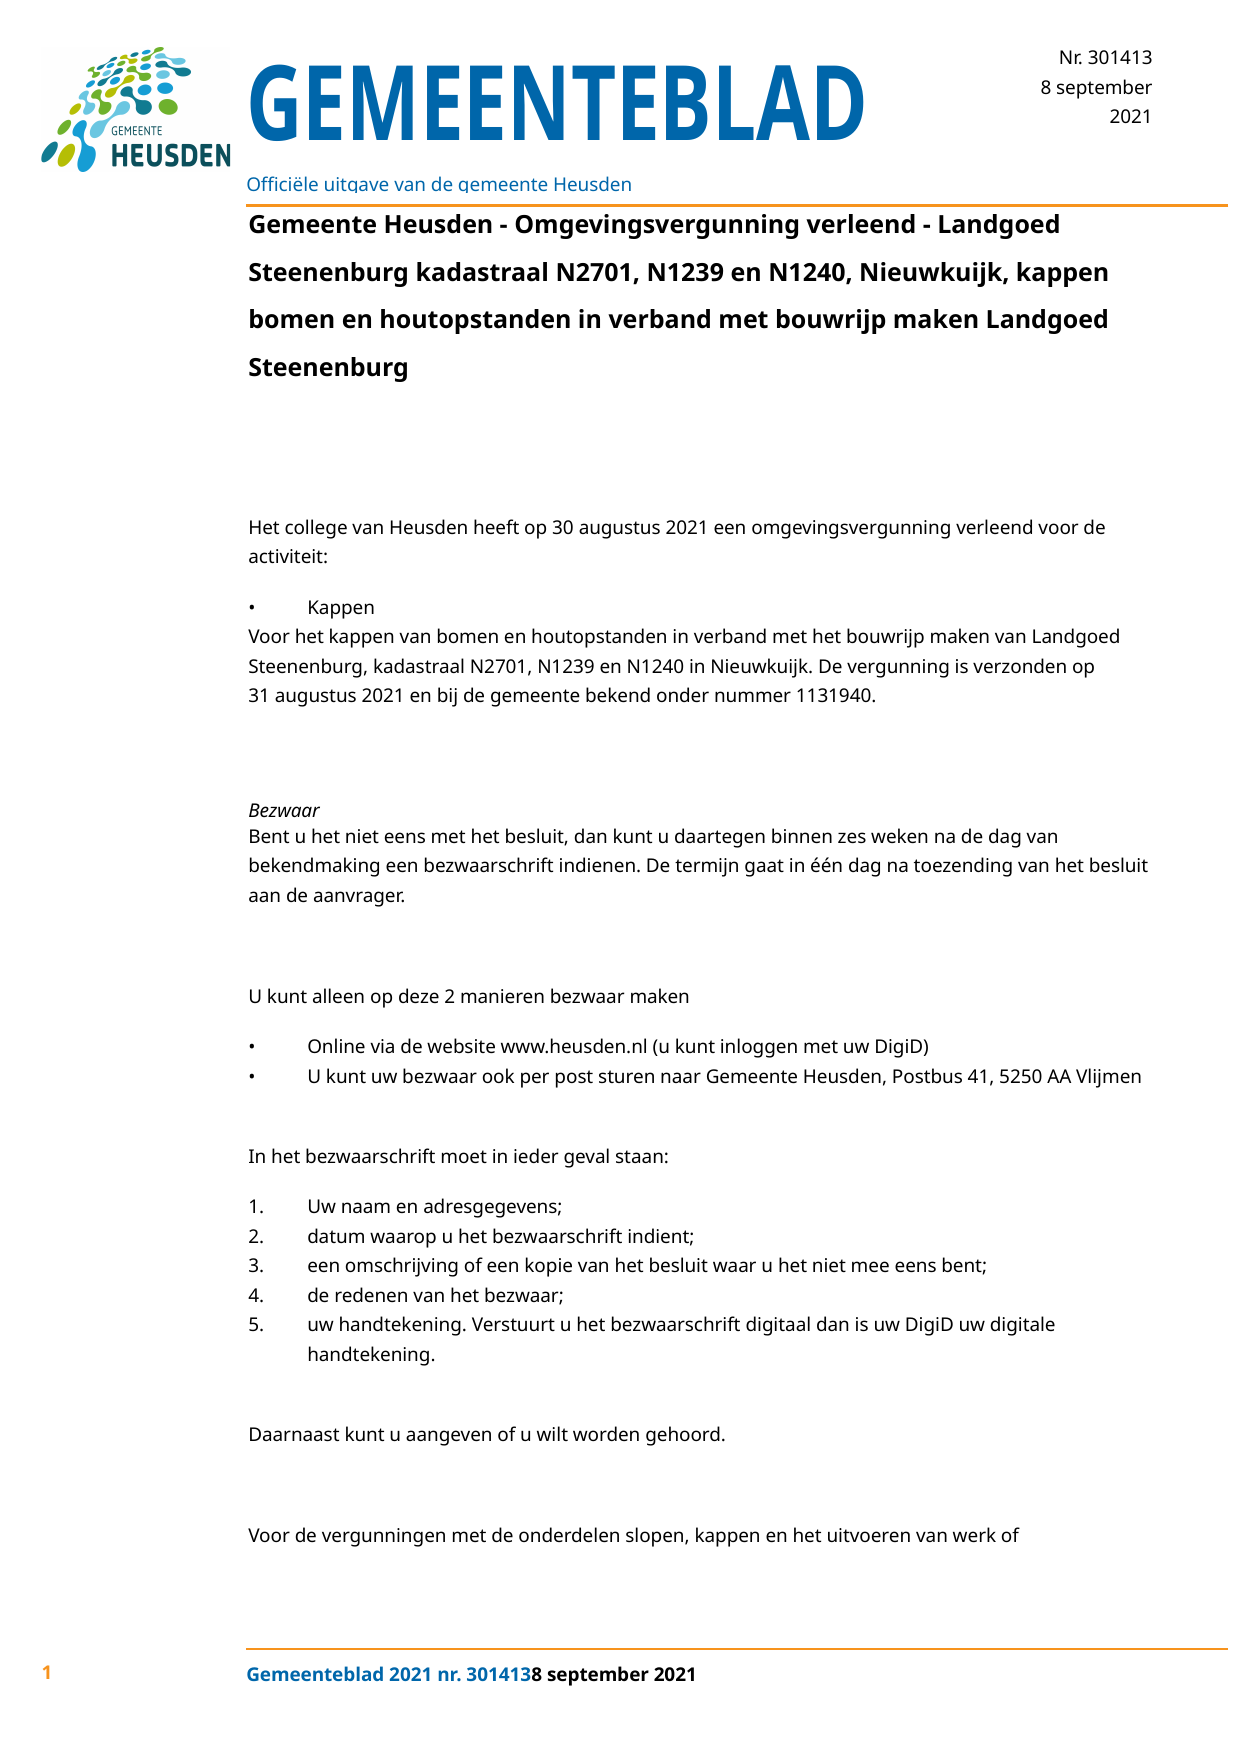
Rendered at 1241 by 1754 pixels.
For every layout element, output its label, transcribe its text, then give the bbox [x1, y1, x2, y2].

picture [41, 47, 231, 172]
text Voor het kappen van bomen en houtopstanden in verband met het bouwrijp maken van Landgoed Steenenburg, kadastraal N2701, N1239 en N1240 in Nieuwkuijk. De vergunning is verzonden op 31 augustus 2021 en bij de gemeente bekend onder nummer 1131940. [248, 623, 1152, 708]
list een omschrijving of een kopie van het besluit waar u het niet mee eens bent; [248, 1252, 1152, 1278]
text Het college van Heusden heeft op 30 augustus 2021 een omgevingsvergunning verleend voor de activiteit: [248, 514, 1152, 569]
text Daarnaast kunt u aangeven of u wilt worden gehoord. [248, 1421, 1152, 1447]
text Voor de vergunningen met de onderdelen slopen, kappen en het uitvoeren van werk of [248, 1522, 1152, 1548]
list uw handtekening. Verstuurt u het bezwaarschrift digitaal dan is uw DigiD uw digitale handtekening. [248, 1312, 1152, 1367]
text In het bezwaarschrift moet in ieder geval staan: [248, 1143, 1152, 1168]
text Bezwaar [248, 797, 1152, 823]
list U kunt uw bezwaar ook per post sturen naar Gemeente Heusden, Postbus 41, 5250 AA Vlijmen [248, 1063, 1152, 1088]
text U kunt alleen op deze 2 manieren bezwaar maken [248, 983, 1152, 1008]
list Online via de website www.heusden.nl (u kunt inloggen met uw DigiD) [248, 1033, 1152, 1059]
list de redenen van het bezwaar; [248, 1282, 1152, 1308]
text Gemeente Heusden - Omgevingsvergunning verleend - Landgoed Steenenburg kadastraal N2701, N1239 en N1240, Nieuwkuijk, kappen bomen en houtopstanden in verband met bouwrijp maken Landgoed Steenenburg [248, 207, 1152, 384]
list Uw naam en adresgegevens; [248, 1193, 1152, 1219]
list datum waarop u het bezwaarschrift indient; [248, 1223, 1152, 1248]
text Bent u het niet eens met het besluit, dan kunt u daartegen binnen zes weken na de dag van bekendmaking een bezwaarschrift indienen. De termijn gaat in één dag na toezending van het besluit aan de aanvrager. [248, 823, 1152, 908]
list Kappen [248, 594, 1152, 620]
